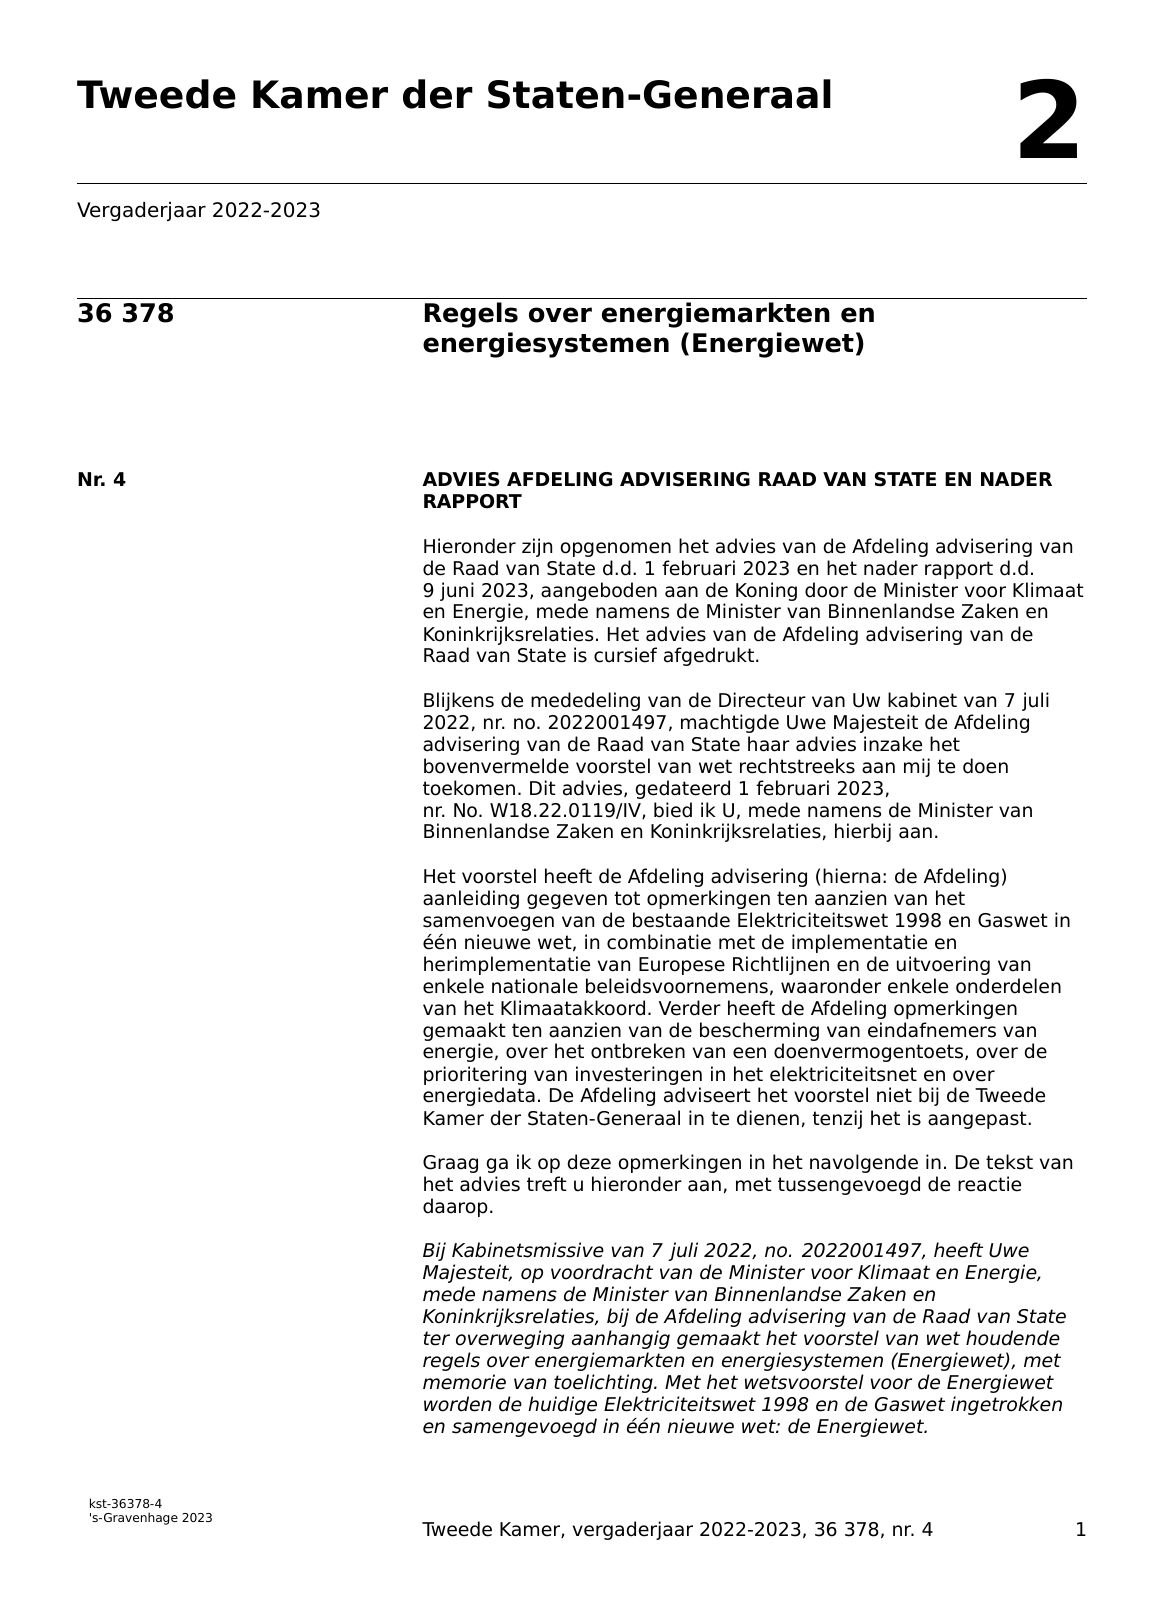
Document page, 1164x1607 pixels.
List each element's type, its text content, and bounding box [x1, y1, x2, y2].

text Graag ga ik op deze opmerkingen in het navolgende in. De tekst van het advies treft u hieronder aan, met tussengevoegd de reactie daarop. [422, 1152, 1087, 1217]
text Bij Kabinetsmissive van 7 juli 2022, no. 2022001497, heeft Uwe Majesteit, op voordracht van de Minister voor Klimaat en Energie, mede namens de Minister van Binnenlandse Zaken en Koninkrijksrelaties, bij de Afdeling advisering van de Raad van State ter overweging aanhangig gemaakt het voorstel van wet houdende regels over energiemarkten en energiesystemen (Energiewet), met memorie van toelichting. Met het wetsvoorstel voor de Energiewet worden de huidige Elektriciteitswet 1998 en de Gaswet ingetrokken en samengevoegd in één nieuwe wet: de Energiewet. [422, 1240, 1087, 1437]
table_cell Vergaderjaar 2022-2023 [77, 184, 1087, 298]
table_header Tweede Kamer der Staten-Generaal [77, 59, 886, 183]
table_header 2 [886, 59, 1087, 183]
subtitle Nr. 4 ADVIES AFDELING ADVISERING RAAD VAN STATE EN NADER RAPPORT [77, 469, 1087, 513]
text Blijkens de mededeling van de Directeur van Uw kabinet van 7 juli 2022, nr. no. 2022001497, machtigde Uwe Majesteit de Afdeling advisering van de Raad van State haar advies inzake het bovenvermelde voorstel van wet rechtstreeks aan mij te doen toekomen. Dit advies, gedateerd 1 februari 2023, nr. No. W18.22.0119/IV, bied ik U, mede namens de Minister van Binnenlandse Zaken en Koninkrijksrelaties, hierbij aan. [422, 689, 1087, 843]
text Hieronder zijn opgenomen het advies van de Afdeling advisering van de Raad van State d.d. 1 februari 2023 en het nader rapport d.d. 9 juni 2023, aangeboden aan de Koning door de Minister voor Klimaat en Energie, mede namens de Minister van Binnenlandse Zaken en Koninkrijksrelaties. Het advies van de Afdeling advisering van de Raad van State is cursief afgedrukt. [422, 536, 1087, 667]
text 's-Gravenhage 2023 [88, 1511, 323, 1525]
text kst-36378-4 [88, 1497, 323, 1511]
text Het voorstel heeft de Afdeling advisering (hierna: de Afdeling) aanleiding gegeven tot opmerkingen ten aanzien van het samenvoegen van de bestaande Elektriciteitswet 1998 en Gaswet in één nieuwe wet, in combinatie met de implementatie en herimplementatie van Europese Richtlijnen en de uitvoering van enkele nationale beleidsvoornemens, waaronder enkele onderdelen van het Klimaatakkoord. Verder heeft de Afdeling opmerkingen gemaakt ten aanzien van de bescherming van eindafnemers van energie, over het ontbreken van een doenvermogentoets, over de prioritering van investeringen in het elektriciteitsnet en over energiedata. De Afdeling adviseert het voorstel niet bij de Tweede Kamer der Staten-Generaal in te dienen, tenzij het is aangepast. [422, 866, 1087, 1129]
subtitle 36 378 Regels over energiemarkten en energiesystemen (Energiewet) [77, 299, 1087, 358]
